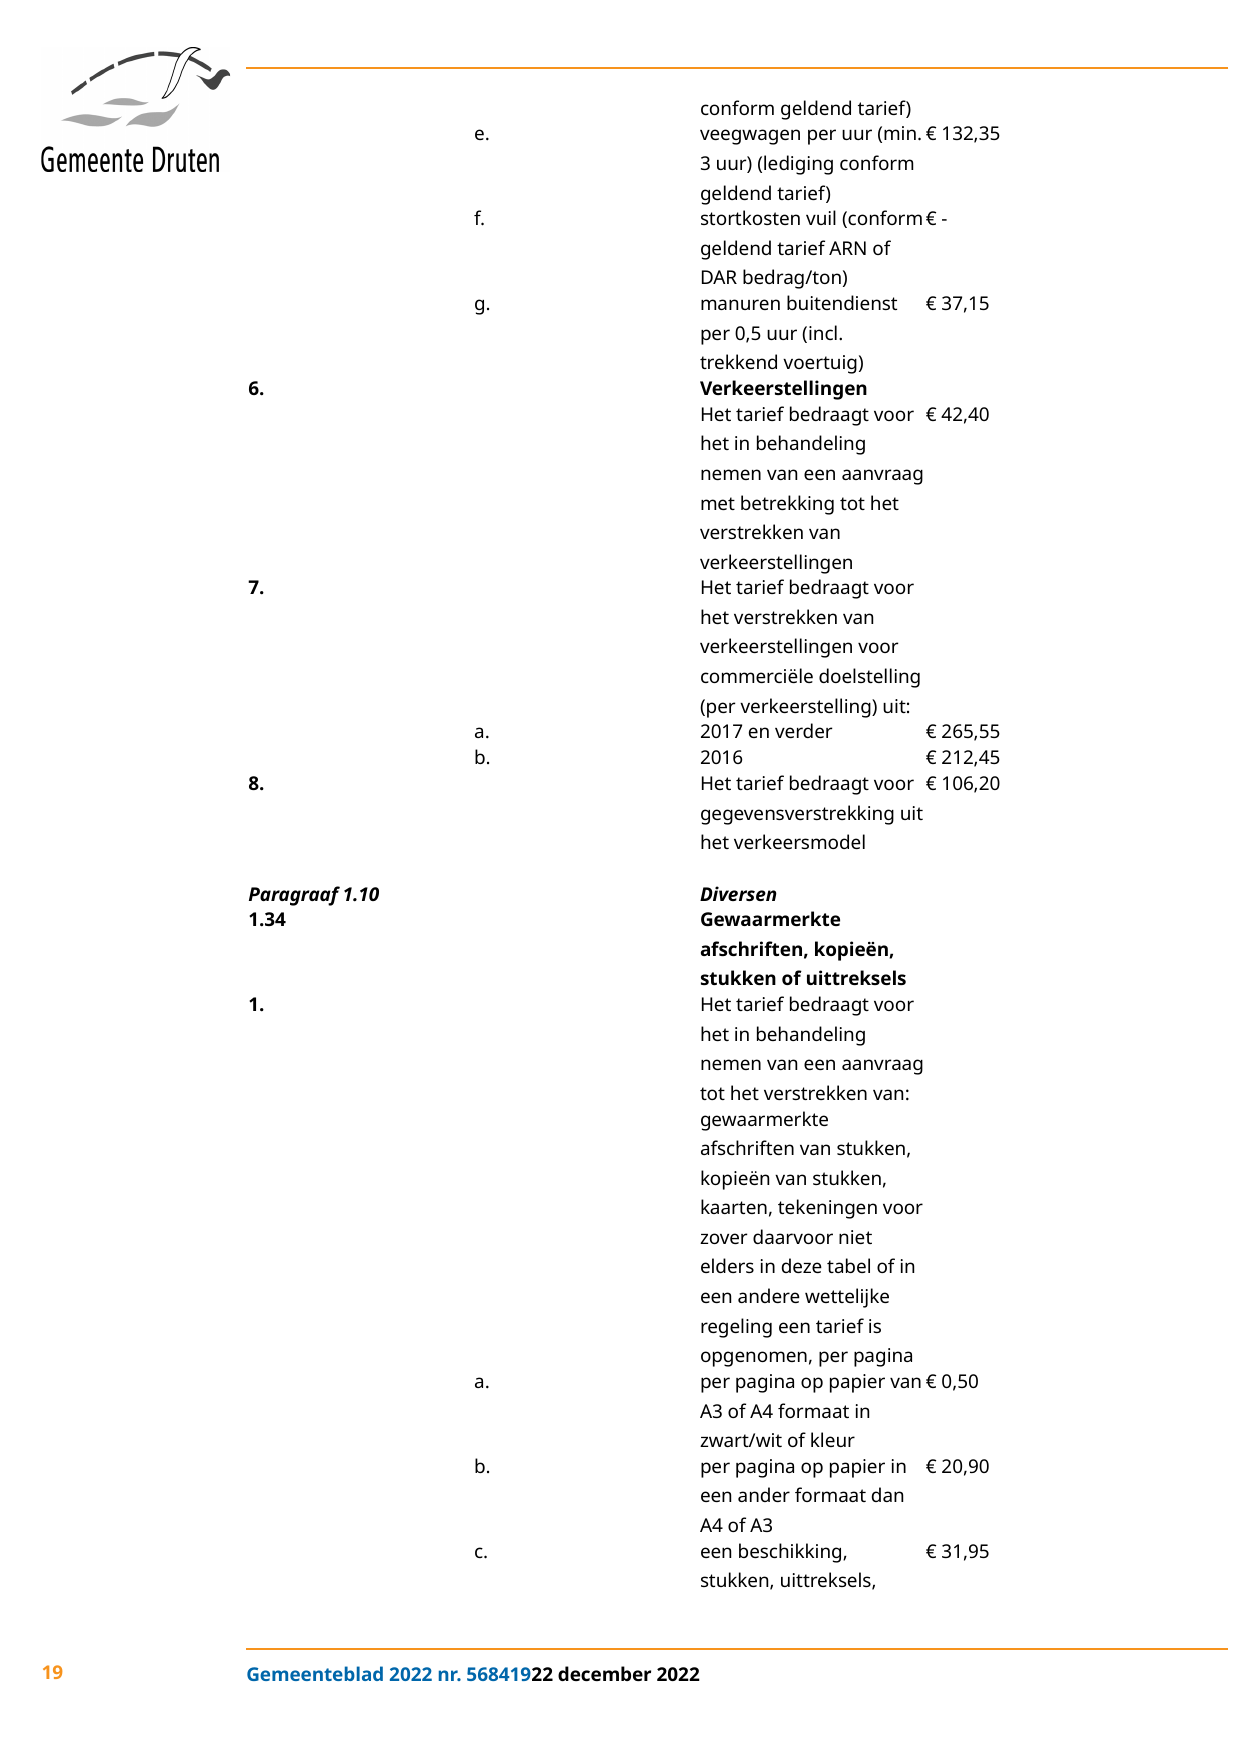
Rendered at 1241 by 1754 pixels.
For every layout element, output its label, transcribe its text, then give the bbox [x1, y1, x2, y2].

table_cell [248, 1106, 474, 1368]
table_cell Het tarief bedraagt voor gegevensverstrekking uit het verkeersmodel [700, 770, 926, 855]
table_cell Het tarief bedraagt voor het in behandeling nemen van een aanvraag tot het verstrekken van: [700, 991, 926, 1106]
table_cell a. [474, 719, 700, 744]
table_cell 6. [248, 375, 474, 401]
table_cell g. [474, 290, 700, 375]
table_cell [926, 881, 1152, 906]
table_cell Het tarief bedraagt voor het in behandeling nemen van een aanvraag met betrekking tot het verstrekken van verkeerstellingen [700, 401, 926, 574]
table_cell € 20,90 [926, 1453, 1152, 1538]
table_cell c. [474, 1538, 700, 1593]
table_cell [248, 855, 474, 881]
table_cell [248, 744, 474, 770]
table_cell [926, 855, 1152, 881]
table_cell [248, 719, 474, 744]
table_cell 2017 en verder [700, 719, 926, 744]
table_cell [926, 991, 1152, 1106]
table_cell Verkeerstellingen [700, 375, 926, 401]
table_cell 8. [248, 770, 474, 855]
table_cell 1.34 [248, 906, 474, 991]
table_cell Paragraaf 1.10 [248, 881, 474, 906]
table_cell [926, 375, 1152, 401]
table_cell [248, 1538, 474, 1593]
table_cell [474, 575, 700, 719]
picture [41, 47, 231, 172]
table_cell [474, 1106, 700, 1368]
table_cell een beschikking, stukken, uittreksels, [700, 1538, 926, 1593]
table_cell [926, 95, 1152, 121]
table_cell [474, 855, 700, 881]
table_cell per pagina op papier in een ander formaat dan A4 of A3 [700, 1453, 926, 1538]
table_cell gewaarmerkte afschriften van stukken, kopieën van stukken, kaarten, tekeningen voor zover daarvoor niet elders in deze tabel of in een andere wettelijke regeling een tarief is opgenomen, per pagina [700, 1106, 926, 1368]
table_cell [248, 401, 474, 574]
table_cell [474, 95, 700, 121]
table_cell 1. [248, 991, 474, 1106]
table_cell € 132,35 [926, 121, 1152, 205]
table_cell Het tarief bedraagt voor het verstrekken van verkeerstellingen voor commerciële doelstelling (per verkeerstelling) uit: [700, 575, 926, 719]
table_cell [926, 906, 1152, 991]
table_cell [474, 401, 700, 574]
table_cell stortkosten vuil (conform geldend tarief ARN of DAR bedrag/ton) [700, 205, 926, 290]
table_cell [248, 95, 474, 121]
table_cell [248, 1368, 474, 1453]
table_cell b. [474, 1453, 700, 1538]
table_cell € - [926, 205, 1152, 290]
table_cell veegwagen per uur (min. 3 uur) (lediging conform geldend tarief) [700, 121, 926, 205]
table_cell [926, 1106, 1152, 1368]
table_cell € 212,45 [926, 744, 1152, 770]
table_cell [248, 1453, 474, 1538]
table_cell [926, 575, 1152, 719]
table_cell € 31,95 [926, 1538, 1152, 1593]
table_cell [474, 375, 700, 401]
table_cell [474, 991, 700, 1106]
table_cell conform geldend tarief) [700, 95, 926, 121]
table_cell 2016 [700, 744, 926, 770]
table_cell Gewaarmerkte afschriften, kopieën, stukken of uittreksels [700, 906, 926, 991]
table_cell [474, 906, 700, 991]
table_cell a. [474, 1368, 700, 1453]
table_cell [700, 855, 926, 881]
table_cell € 42,40 [926, 401, 1152, 574]
table_cell 7. [248, 575, 474, 719]
table_cell f. [474, 205, 700, 290]
table_cell [474, 770, 700, 855]
table_cell b. [474, 744, 700, 770]
table_cell [248, 121, 474, 205]
table_cell [474, 881, 700, 906]
table_cell € 0,50 [926, 1368, 1152, 1453]
table_cell [248, 290, 474, 375]
table_cell € 37,15 [926, 290, 1152, 375]
table_cell e. [474, 121, 700, 205]
table_cell [248, 205, 474, 290]
table_cell € 265,55 [926, 719, 1152, 744]
table_cell Diversen [700, 881, 926, 906]
table_cell per pagina op papier van A3 of A4 formaat in zwart/wit of kleur [700, 1368, 926, 1453]
table_cell € 106,20 [926, 770, 1152, 855]
table_cell manuren buitendienst per 0,5 uur (incl. trekkend voertuig) [700, 290, 926, 375]
